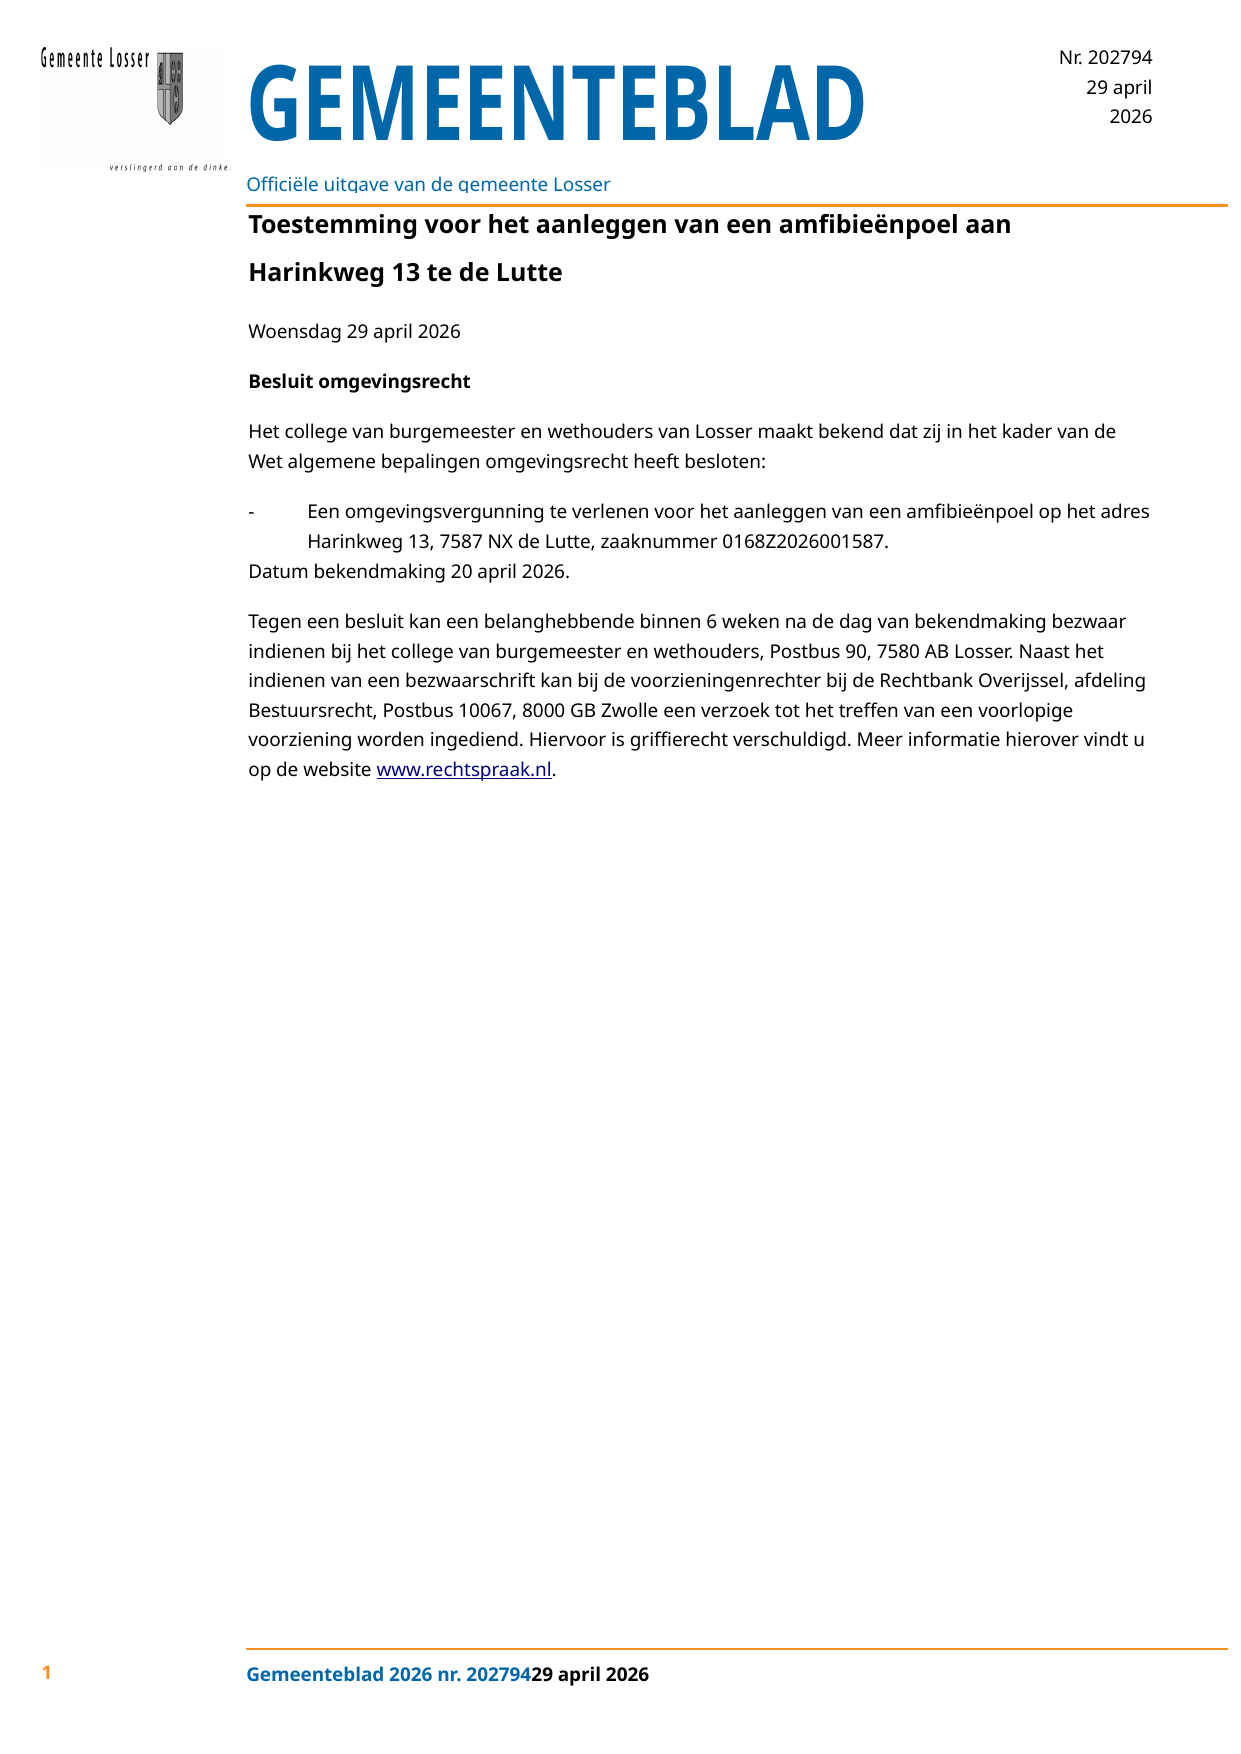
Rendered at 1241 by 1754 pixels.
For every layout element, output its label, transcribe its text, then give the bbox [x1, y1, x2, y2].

text Besluit omgevingsrecht [248, 368, 1152, 394]
text Woensdag 29 april 2026 [248, 318, 1152, 344]
picture [41, 47, 231, 172]
text Datum bekendmaking 20 april 2026. [248, 558, 1152, 584]
list Een omgevingsvergunning te verlenen voor het aanleggen van een amfibieënpoel op het adres Harinkweg 13, 7587 NX de Lutte, zaaknummer 0168Z2026001587. [248, 499, 1152, 554]
text Tegen een besluit kan een belanghebbende binnen 6 weken na de dag van bekendmaking bezwaar indienen bij het college van burgemeester en wethouders, Postbus 90, 7580 AB Losser. Naast het indienen van een bezwaarschrift kan bij de voorzieningenrechter bij de Rechtbank Overijssel, afdeling Bestuursrecht, Postbus 10067, 8000 GB Zwolle een verzoek tot het treffen van een voorlopige voorziening worden ingediend. Hiervoor is griffierecht verschuldigd. Meer informatie hierover vindt u op de website www.rechtspraak.nl. [248, 608, 1152, 782]
text Toestemming voor het aanleggen van een amfibieënpoel aan Harinkweg 13 te de Lutte [248, 207, 1152, 288]
text Het college van burgemeester en wethouders van Losser maakt bekend dat zij in het kader van de Wet algemene bepalingen omgevingsrecht heeft besloten: [248, 419, 1152, 474]
